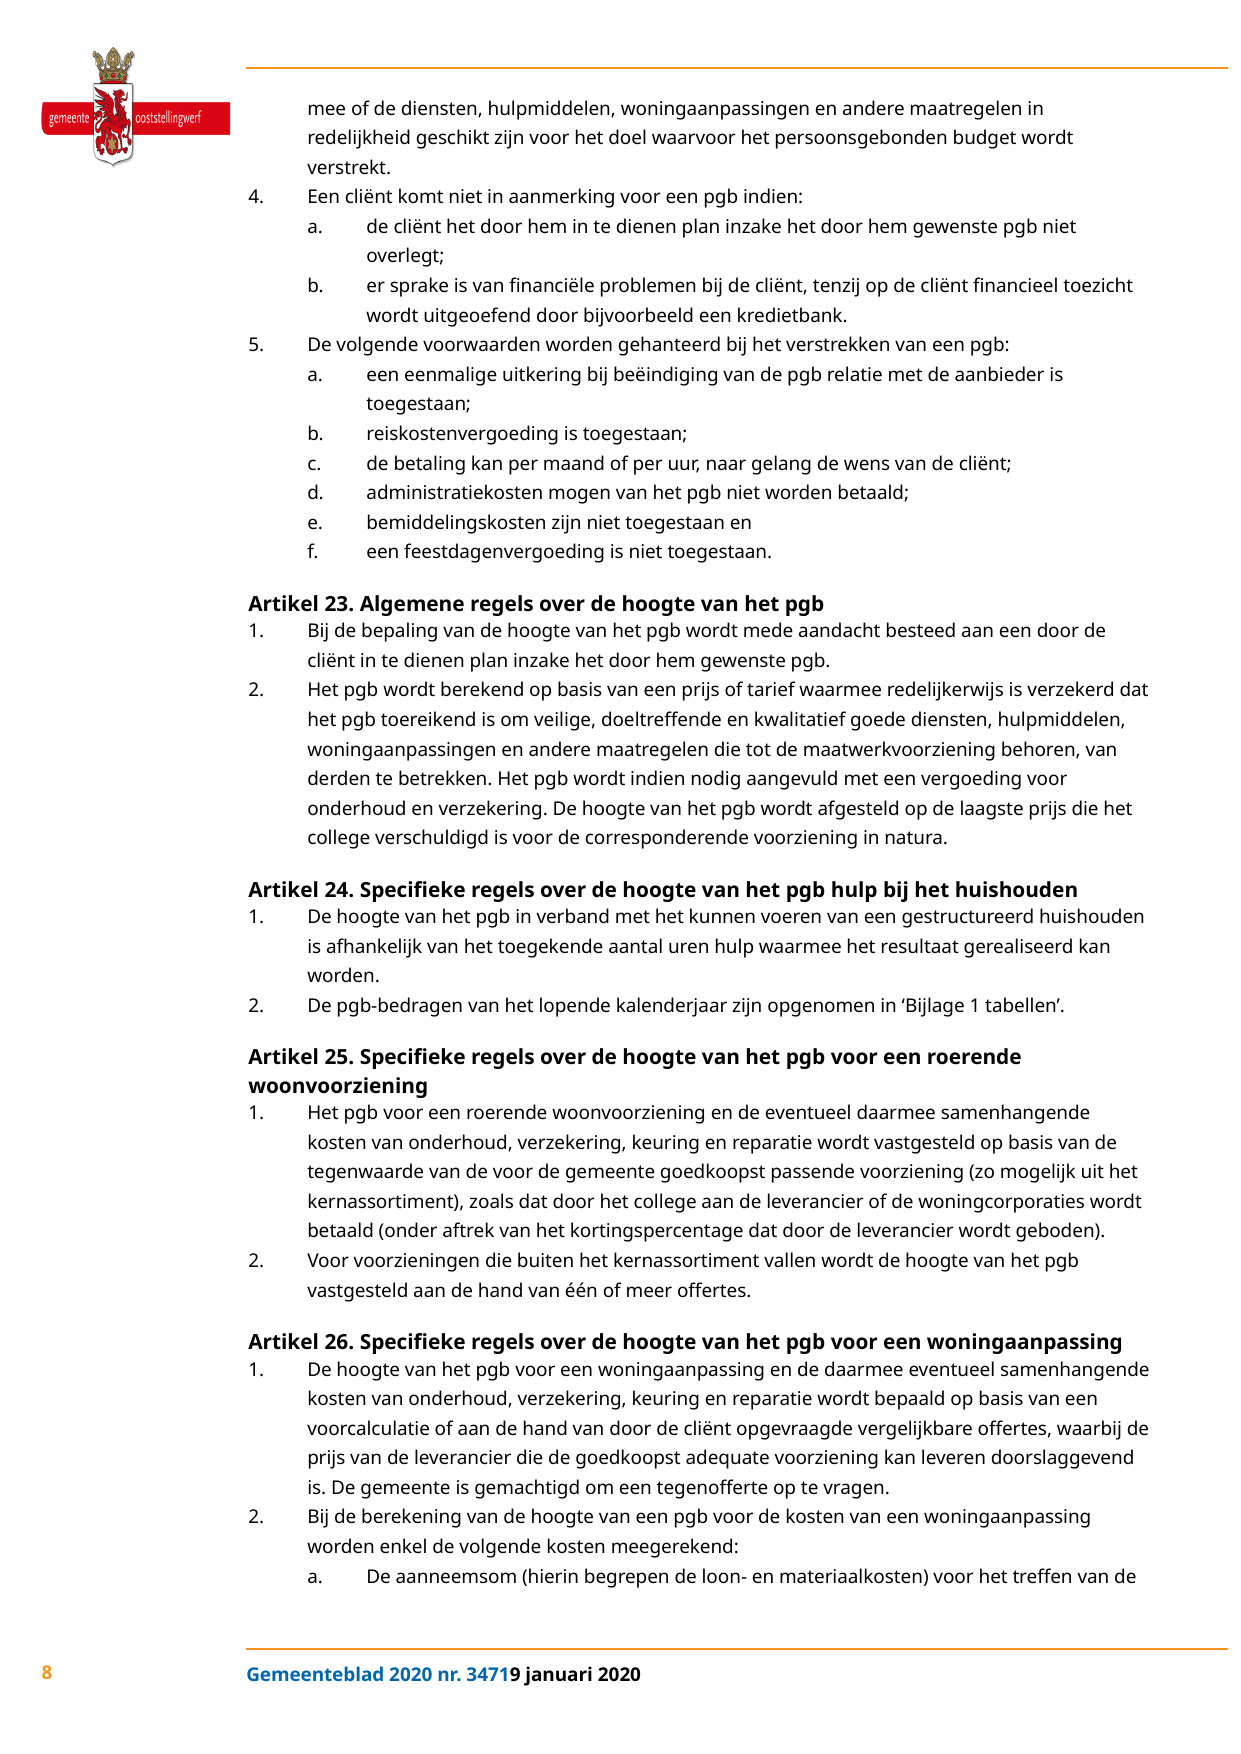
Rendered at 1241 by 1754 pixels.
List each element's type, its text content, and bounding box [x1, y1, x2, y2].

list Het pgb voor een roerende woonvoorziening en de eventueel daarmee samenhangende kosten van onderhoud, verzekering, keuring en reparatie wordt vastgesteld op basis van de tegenwaarde van de voor de gemeente goedkoopst passende voorziening (zo mogelijk uit het kernassortiment), zoals dat door het college aan de leverancier of de woningcorporaties wordt betaald (onder aftrek van het kortingspercentage dat door de leverancier wordt geboden). [248, 1099, 1152, 1243]
list De aanneemsom (hierin begrepen de loon- en materiaalkosten) voor het treffen van de [307, 1563, 1152, 1588]
list een feestdagenvergoeding is niet toegestaan. [307, 538, 1152, 564]
list Een cliënt komt niet in aanmerking voor een pgb indien: [248, 183, 1152, 209]
list een eenmalige uitkering bij beëindiging van de pgb relatie met de aanbieder is toegestaan; [307, 361, 1152, 416]
text Artikel 25. Specifieke regels over de hoogte van het pgb voor een roerende woonvoorziening [248, 1042, 1152, 1099]
list De hoogte van het pgb in verband met het kunnen voeren van een gestructureerd huishouden is afhankelijk van het toegekende aantal uren hulp waarmee het resultaat gerealiseerd kan worden. [248, 903, 1152, 988]
list De volgende voorwaarden worden gehanteerd bij het verstrekken van een pgb: [248, 331, 1152, 357]
list er sprake is van financiële problemen bij de cliënt, tenzij op de cliënt financieel toezicht wordt uitgeoefend door bijvoorbeeld een kredietbank. [307, 272, 1152, 328]
list reiskostenvergoeding is toegestaan; [307, 420, 1152, 446]
list De hoogte van het pgb voor een woningaanpassing en de daarmee eventueel samenhangende kosten van onderhoud, verzekering, keuring en reparatie wordt bepaald op basis van een voorcalculatie of aan de hand van door de cliënt opgevraagde vergelijkbare offertes, waarbij de prijs van de leverancier die de goedkoopst adequate voorziening kan leveren doorslaggevend is. De gemeente is gemachtigd om een tegenofferte op te vragen. [248, 1356, 1152, 1500]
list De pgb-bedragen van het lopende kalenderjaar zijn opgenomen in ‘Bijlage 1 tabellen’. [248, 992, 1152, 1018]
text Artikel 24. Specifieke regels over de hoogte van het pgb hulp bij het huishouden [248, 875, 1152, 903]
text Artikel 23. Algemene regels over de hoogte van het pgb [248, 589, 1152, 617]
list Bij de berekening van de hoogte van een pgb voor de kosten van een woningaanpassing worden enkel de volgende kosten meegerekend: [248, 1504, 1152, 1559]
list mee of de diensten, hulpmiddelen, woningaanpassingen en andere maatregelen in redelijkheid geschikt zijn voor het doel waarvoor het persoonsgebonden budget wordt verstrekt. [248, 95, 1152, 180]
list de betaling kan per maand of per uur, naar gelang de wens van de cliënt; [307, 450, 1152, 476]
list Voor voorzieningen die buiten het kernassortiment vallen wordt de hoogte van het pgb vastgesteld aan de hand van één of meer offertes. [248, 1247, 1152, 1303]
list administratiekosten mogen van het pgb niet worden betaald; [307, 479, 1152, 505]
list Het pgb wordt berekend op basis van een prijs of tarief waarmee redelijkerwijs is verzekerd dat het pgb toereikend is om veilige, doeltreffende en kwalitatief goede diensten, hulpmiddelen, woningaanpassingen en andere maatregelen die tot de maatwerkvoorziening behoren, van derden te betrekken. Het pgb wordt indien nodig aangevuld met een vergoeding voor onderhoud en verzekering. De hoogte van het pgb wordt afgesteld op de laagste prijs die het college verschuldigd is voor de corresponderende voorziening in natura. [248, 677, 1152, 850]
list bemiddelingskosten zijn niet toegestaan en [307, 509, 1152, 535]
picture [41, 47, 231, 172]
list Bij de bepaling van de hoogte van het pgb wordt mede aandacht besteed aan een door de cliënt in te dienen plan inzake het door hem gewenste pgb. [248, 617, 1152, 673]
list de cliënt het door hem in te dienen plan inzake het door hem gewenste pgb niet overlegt; [307, 213, 1152, 268]
text Artikel 26. Specifieke regels over de hoogte van het pgb voor een woningaanpassing [248, 1327, 1152, 1356]
